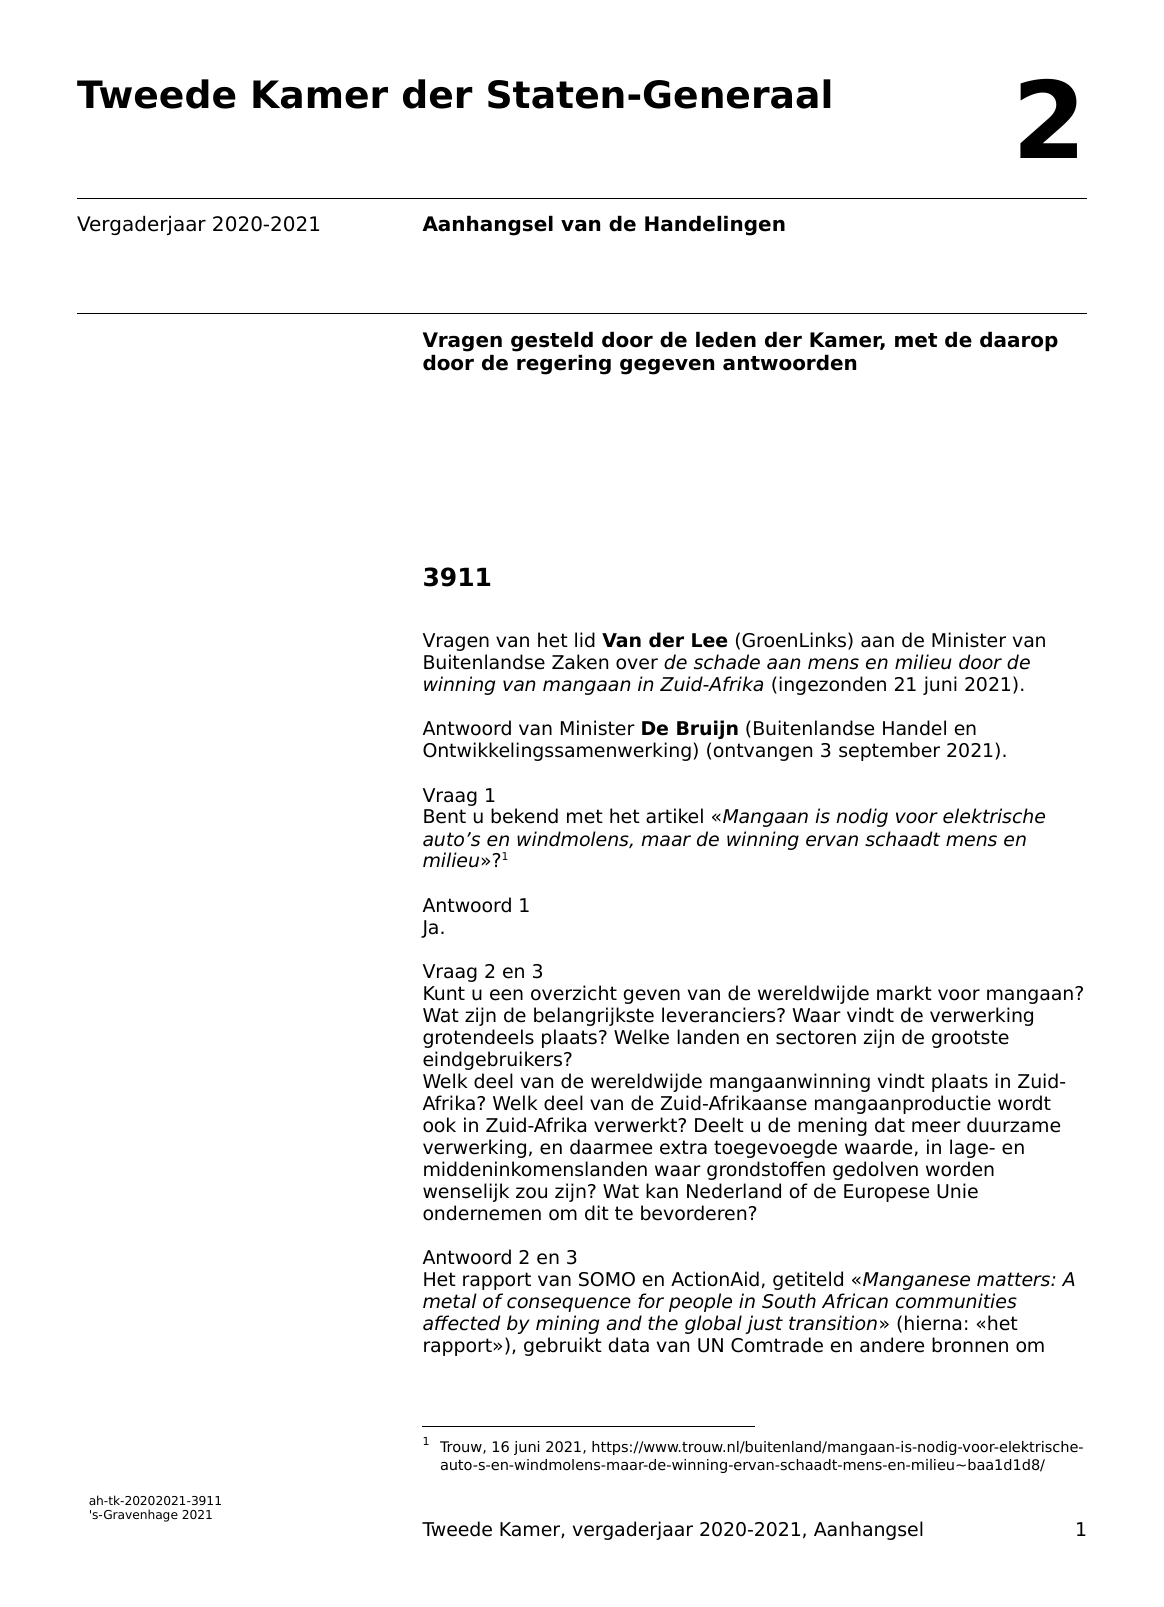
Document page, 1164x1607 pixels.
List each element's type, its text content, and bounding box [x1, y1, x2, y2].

text 's-Gravenhage 2021 [88, 1508, 323, 1522]
text ah-tk-20202021-3911 [88, 1494, 323, 1508]
table_header 2 [886, 59, 1087, 198]
text Kunt u een overzicht geven van de wereldwijde markt voor mangaan? Wat zijn de belangrijkste leveranciers? Waar vindt de verwerking grotendeels plaats? Welke landen en sectoren zijn de grootste eindgebruikers? [422, 983, 1087, 1071]
text Trouw, 16 juni 2021, https://www.trouw.nl/buitenland/mangaan-is-nodig-voor-elektrische-auto-s-en-windmolens-maar-de-winning-ervan-schaadt-mens-en-milieu~baa1d1d8/ [422, 1435, 1087, 1474]
table_header Tweede Kamer der Staten-Generaal [77, 59, 886, 198]
text Vragen van het lid Van der Lee (GroenLinks) aan de Minister van Buitenlandse Zaken over de schade aan mens en milieu door de winning van mangaan in Zuid-Afrika (ingezonden 21 juni 2021). [422, 630, 1087, 696]
text Vraag 2 en 3 [422, 961, 1087, 983]
text 3911 [422, 563, 1087, 592]
text Vraag 1 [422, 784, 1087, 806]
table_cell Aanhangsel van de Handelingen [422, 199, 1087, 313]
text Antwoord 1 [422, 894, 1087, 917]
table_cell Vergaderjaar 2020-2021 [77, 199, 422, 313]
text Bent u bekend met het artikel «Mangaan is nodig voor elektrische auto’s en windmolens, maar de winning ervan schaadt mens en milieu»? [422, 806, 1087, 872]
text Welk deel van de wereldwijde mangaanwinning vindt plaats in Zuid-Afrika? Welk deel van de Zuid-Afrikaanse mangaanproductie wordt ook in Zuid-Afrika verwerkt? Deelt u de mening dat meer duurzame verwerking, en daarmee extra toegevoegde waarde, in lage- en middeninkomenslanden waar grondstoffen gedolven worden wenselijk zou zijn? Wat kan Nederland of de Europese Unie ondernemen om dit te bevorderen? [422, 1071, 1087, 1224]
text Ja. [422, 917, 1087, 938]
table_cell Vragen gesteld door de leden der Kamer, met de daarop door de regering gegeven antwoorden [422, 314, 1087, 375]
text Antwoord 2 en 3 [422, 1247, 1087, 1269]
text Het rapport van SOMO en ActionAid, getiteld «Manganese matters: A metal of consequence for people in South African communities affected by mining and the global just transition» (hierna: «het rapport»), gebruikt data van UN Comtrade en andere bronnen om [422, 1269, 1087, 1357]
table_cell [77, 314, 422, 375]
text Antwoord van Minister De Bruijn (Buitenlandse Handel en Ontwikkelingssamenwerking) (ontvangen 3 september 2021). [422, 718, 1087, 762]
